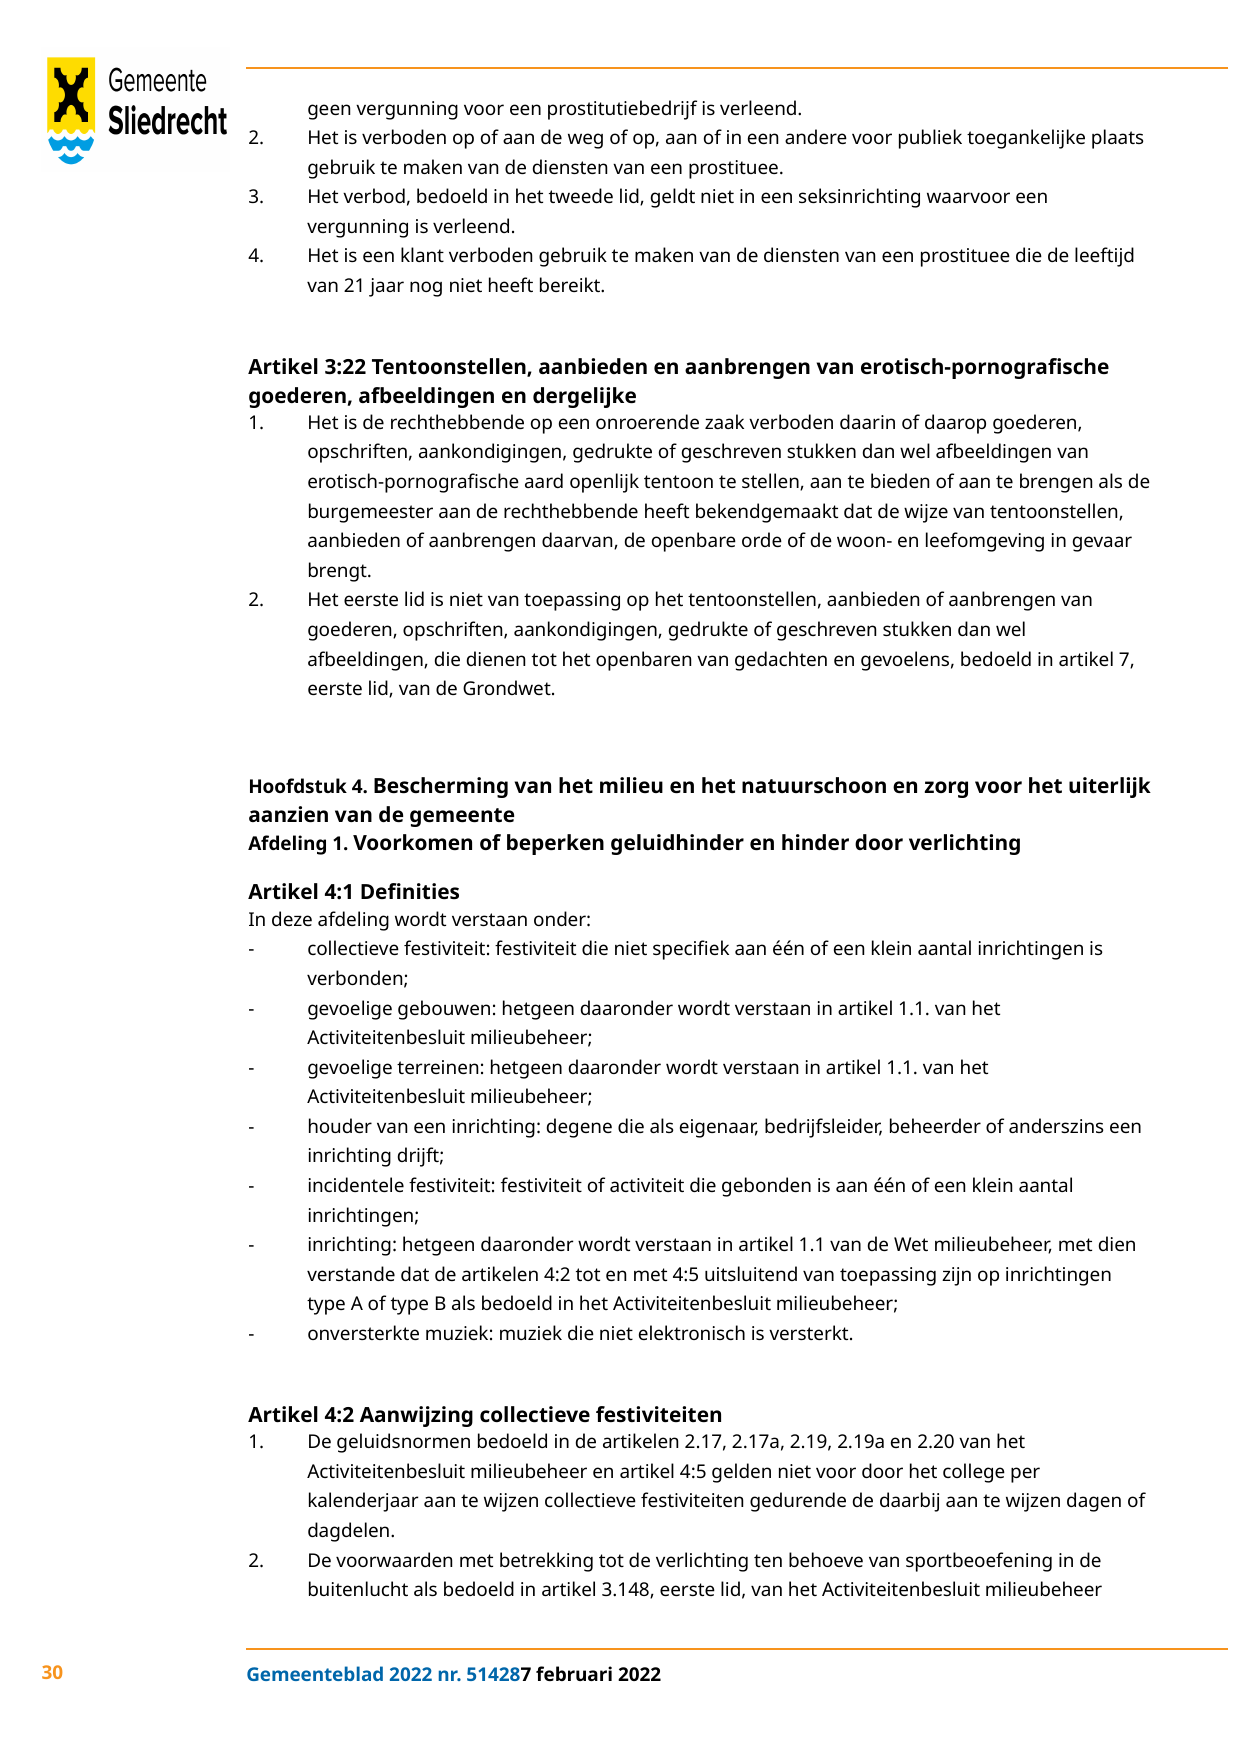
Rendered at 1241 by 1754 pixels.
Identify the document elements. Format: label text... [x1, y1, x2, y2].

list Het eerste lid is niet van toepassing op het tentoonstellen, aanbieden of aanbrengen van goederen, opschriften, aankondigingen, gedrukte of geschreven stukken dan wel afbeeldingen, die dienen tot het openbaren van gedachten en gevoelens, bedoeld in artikel 7, eerste lid, van de Grondwet. [248, 587, 1152, 701]
list Het is een klant verboden gebruik te maken van de diensten van een prostituee die de leeftijd van 21 jaar nog niet heeft bereikt. [248, 243, 1152, 298]
text Artikel 4:2 Aanwijzing collectieve festiviteiten [248, 1400, 1152, 1428]
list Het is verboden op of aan de weg of op, aan of in een andere voor publiek toegankelijke plaats gebruik te maken van de diensten van een prostituee. [248, 124, 1152, 180]
list houder van een inrichting: degene die als eigenaar, bedrijfsleider, beheerder of anderszins een inrichting drijft; [248, 1113, 1152, 1168]
list incidentele festiviteit: festiviteit of activiteit die gebonden is aan één of een klein aantal inrichtingen; [248, 1172, 1152, 1227]
list Het is de rechthebbende op een onroerende zaak verboden daarin of daarop goederen, opschriften, aankondigingen, gedrukte of geschreven stukken dan wel afbeeldingen van erotisch-pornografische aard openlijk tentoon te stellen, aan te bieden of aan te brengen als de burgemeester aan de rechthebbende heeft bekendgemaakt dat de wijze van tentoonstellen, aanbieden of aanbrengen daarvan, de openbare orde of de woon- en leefomgeving in gevaar brengt. [248, 409, 1152, 583]
picture [41, 47, 231, 172]
list De geluidsnormen bedoeld in de artikelen 2.17, 2.17a, 2.19, 2.19a en 2.20 van het Activiteitenbesluit milieubeheer en artikel 4:5 gelden niet voor door het college per kalenderjaar aan te wijzen collectieve festiviteiten gedurende de daarbij aan te wijzen dagen of dagdelen. [248, 1428, 1152, 1543]
text In deze afdeling wordt verstaan onder: [248, 906, 1152, 932]
text Afdeling 1. Voorkomen of beperken geluidhinder en hinder door verlichting [248, 828, 1152, 857]
list gevoelige terreinen: hetgeen daaronder wordt verstaan in artikel 1.1. van het Activiteitenbesluit milieubeheer; [248, 1054, 1152, 1109]
text Hoofdstuk 4. Bescherming van het milieu en het natuurschoon en zorg voor het uiterlijk aanzien van de gemeente [248, 771, 1152, 828]
list geen vergunning voor een prostitutiebedrijf is verleend. [248, 95, 1152, 121]
list onversterkte muziek: muziek die niet elektronisch is versterkt. [248, 1320, 1152, 1346]
list Het verbod, bedoeld in het tweede lid, geldt niet in een seksinrichting waarvoor een vergunning is verleend. [248, 183, 1152, 239]
text Artikel 3:22 Tentoonstellen, aanbieden en aanbrengen van erotisch-pornografische goederen, afbeeldingen en dergelijke [248, 352, 1152, 409]
list inrichting: hetgeen daaronder wordt verstaan in artikel 1.1 van de Wet milieubeheer, met dien verstande dat de artikelen 4:2 tot en met 4:5 uitsluitend van toepassing zijn op inrichtingen type A of type B als bedoeld in het Activiteitenbesluit milieubeheer; [248, 1231, 1152, 1316]
text Artikel 4:1 Definities [248, 877, 1152, 906]
list gevoelige gebouwen: hetgeen daaronder wordt verstaan in artikel 1.1. van het Activiteitenbesluit milieubeheer; [248, 995, 1152, 1050]
list collectieve festiviteit: festiviteit die niet specifiek aan één of een klein aantal inrichtingen is verbonden; [248, 936, 1152, 991]
list De voorwaarden met betrekking tot de verlichting ten behoeve van sportbeoefening in de buitenlucht als bedoeld in artikel 3.148, eerste lid, van het Activiteitenbesluit milieubeheer [248, 1547, 1152, 1602]
